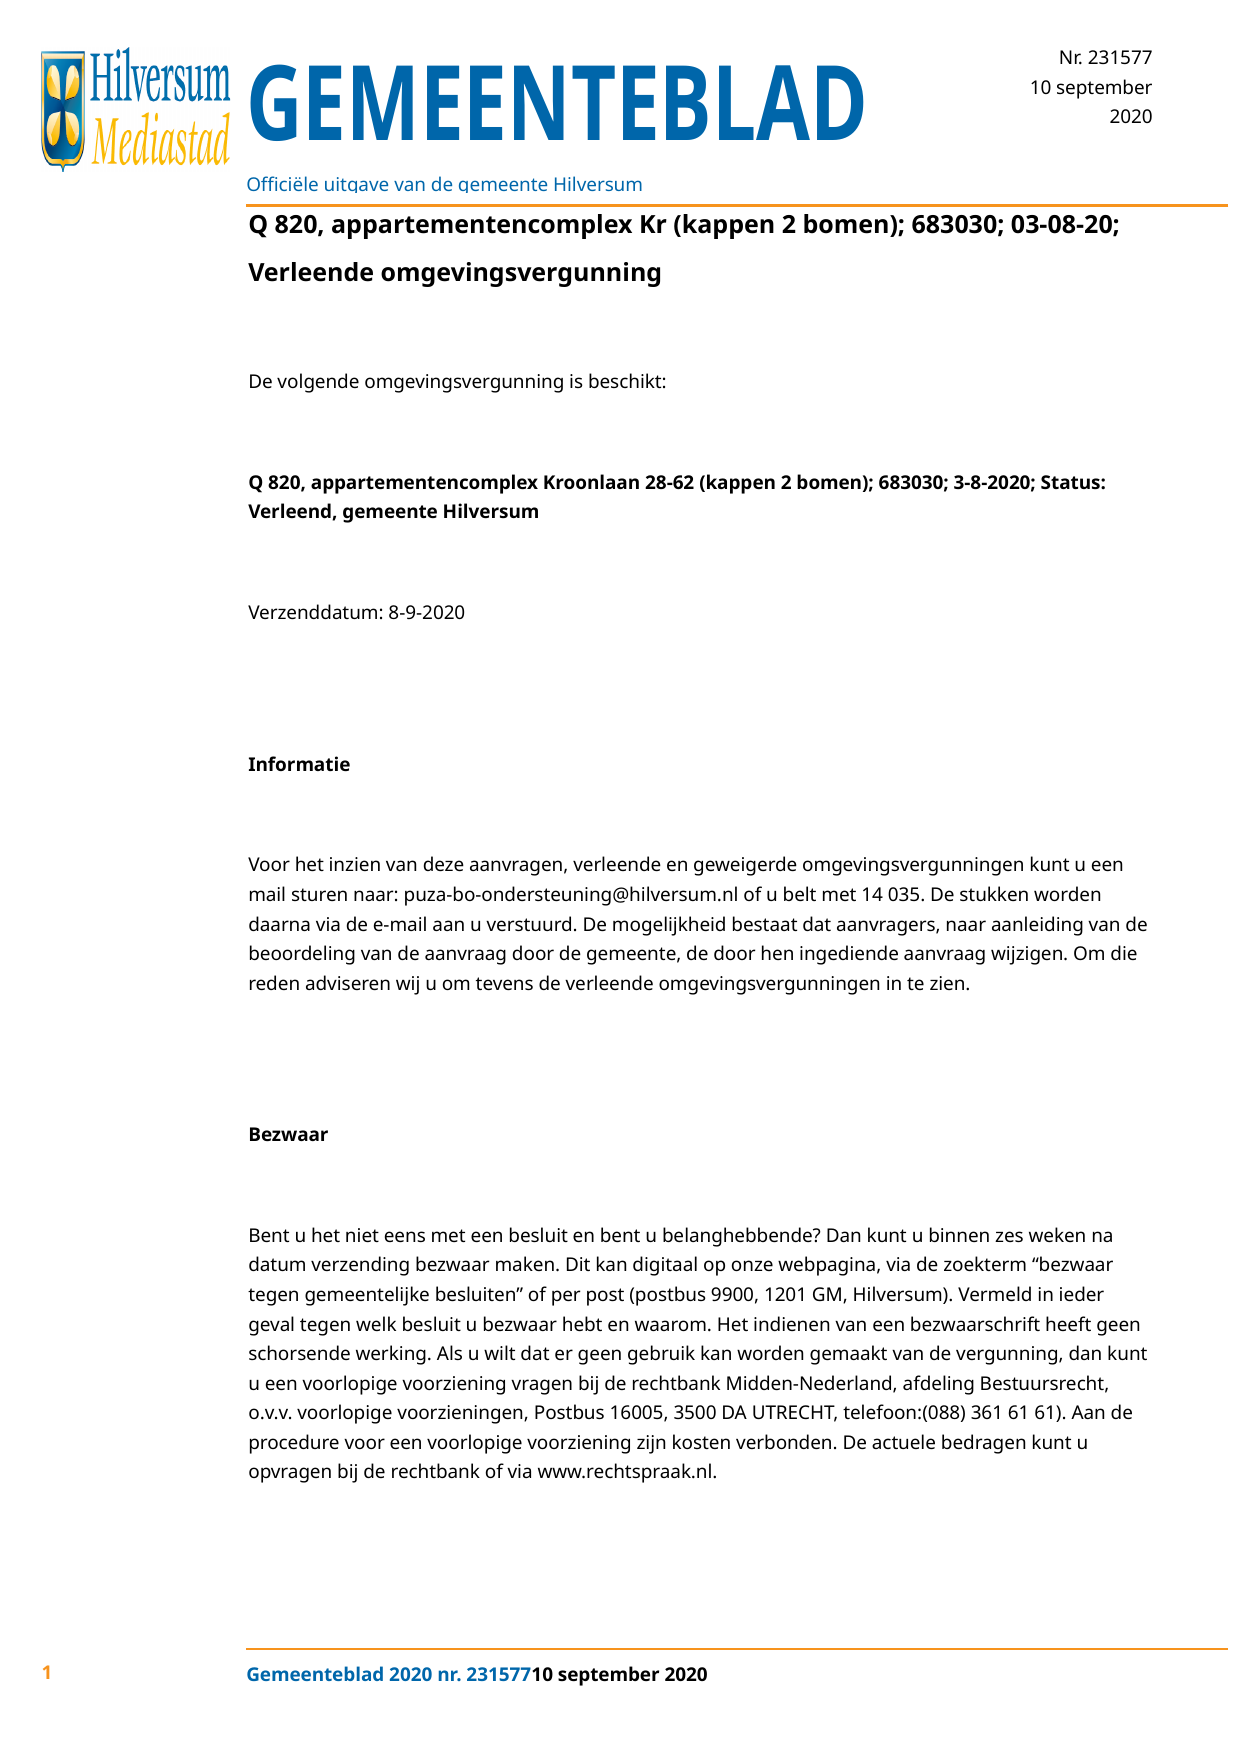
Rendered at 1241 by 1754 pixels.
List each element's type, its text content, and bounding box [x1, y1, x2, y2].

text Bezwaar [248, 1121, 1152, 1147]
text De volgende omgevingsvergunning is beschikt: [248, 368, 1152, 394]
picture [41, 47, 231, 172]
text Q 820, appartementencomplex Kr (kappen 2 bomen); 683030; 03-08-20; Verleende omgevingsvergunning [248, 207, 1152, 288]
text Verzenddatum: 8-9-2020 [248, 599, 1152, 625]
text Voor het inzien van deze aanvragen, verleende en geweigerde omgevingsvergunningen kunt u een mail sturen naar: puza-bo-ondersteuning@hilversum.nl of u belt met 14 035. De stukken worden daarna via de e-mail aan u verstuurd. De mogelijkheid bestaat dat aanvragers, naar aanleiding van de beoordeling van de aanvraag door de gemeente, de door hen ingediende aanvraag wijzigen. Om die reden adviseren wij u om tevens de verleende omgevingsvergunningen in te zien. [248, 852, 1152, 996]
text Bent u het niet eens met een besluit en bent u belanghebbende? Dan kunt u binnen zes weken na datum verzending bezwaar maken. Dit kan digitaal op onze webpagina, via de zoekterm “bezwaar tegen gemeentelijke besluiten” of per post (postbus 9900, 1201 GM, Hilversum). Vermeld in ieder geval tegen welk besluit u bezwaar hebt en waarom. Het indienen van een bezwaarschrift heeft geen schorsende werking. Als u wilt dat er geen gebruik kan worden gemaakt van de vergunning, dan kunt u een voorlopige voorziening vragen bij de rechtbank Midden-Nederland, afdeling Bestuursrecht, o.v.v. voorlopige voorzieningen, Postbus 16005, 3500 DA UTRECHT, telefoon:(088) 361 61 61). Aan de procedure voor een voorlopige voorziening zijn kosten verbonden. De actuele bedragen kunt u opvragen bij de rechtbank of via www.rechtspraak.nl. [248, 1222, 1152, 1484]
text Q 820, appartementencomplex Kroonlaan 28-62 (kappen 2 bomen); 683030; 3-8-2020; Status: Verleend, gemeente Hilversum [248, 469, 1152, 524]
text Informatie [248, 751, 1152, 777]
